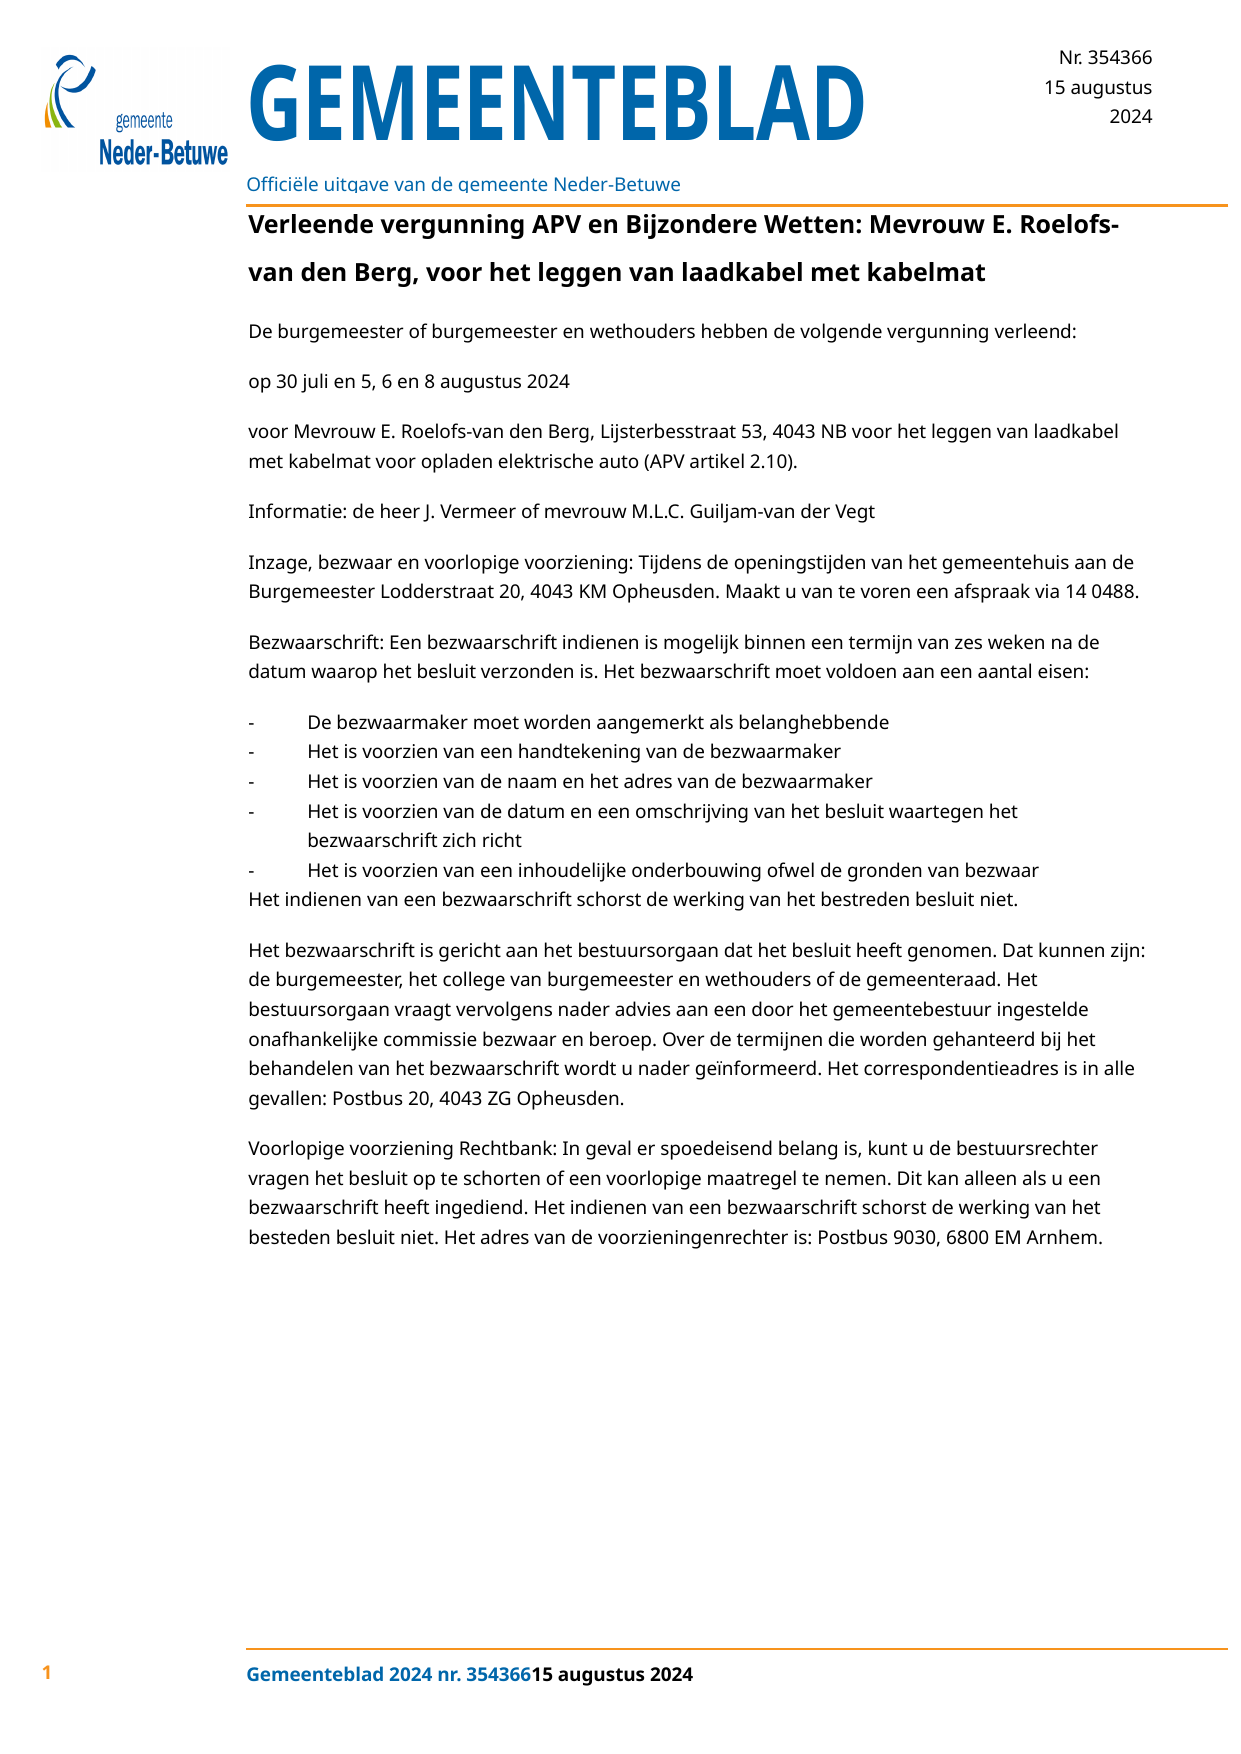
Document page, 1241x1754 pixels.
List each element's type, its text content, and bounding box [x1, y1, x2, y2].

list De bezwaarmaker moet worden aangemerkt als belanghebbende [248, 709, 1152, 735]
list Het is voorzien van een handtekening van de bezwaarmaker [248, 739, 1152, 764]
text Het bezwaarschrift is gericht aan het bestuursorgaan dat het besluit heeft genomen. Dat kunnen zijn: de burgemeester, het college van burgemeester en wethouders of de gemeenteraad. Het bestuursorgaan vraagt vervolgens nader advies aan een door het gemeentebestuur ingestelde onafhankelijke commissie bezwaar en beroep. Over de termijnen die worden gehanteerd bij het behandelen van het bezwaarschrift wordt u nader geïnformeerd. Het correspondentieadres is in alle gevallen: Postbus 20, 4043 ZG Opheusden. [248, 937, 1152, 1111]
text De burgemeester of burgemeester en wethouders hebben de volgende vergunning verleend: [248, 318, 1152, 344]
text Bezwaarschrift: Een bezwaarschrift indienen is mogelijk binnen een termijn van zes weken na de datum waarop het besluit verzonden is. Het bezwaarschrift moet voldoen aan een aantal eisen: [248, 629, 1152, 684]
text Voorlopige voorziening Rechtbank: In geval er spoedeisend belang is, kunt u de bestuursrechter vragen het besluit op te schorten of een voorlopige maatregel te nemen. Dit kan alleen als u een bezwaarschrift heeft ingediend. Het indienen van een bezwaarschrift schorst de werking van het besteden besluit niet. Het adres van de voorzieningenrechter is: Postbus 9030, 6800 EM Arnhem. [248, 1135, 1152, 1250]
list Het is voorzien van een inhoudelijke onderbouwing ofwel de gronden van bezwaar [248, 857, 1152, 883]
text Verleende vergunning APV en Bijzondere Wetten: Mevrouw E. Roelofs-van den Berg, voor het leggen van laadkabel met kabelmat [248, 207, 1152, 288]
text voor Mevrouw E. Roelofs-van den Berg, Lijsterbesstraat 53, 4043 NB voor het leggen van laadkabel met kabelmat voor opladen elektrische auto (APV artikel 2.10). [248, 419, 1152, 474]
text Informatie: de heer J. Vermeer of mevrouw M.L.C. Guiljam-van der Vegt [248, 499, 1152, 524]
list Het is voorzien van de datum en een omschrijving van het besluit waartegen het bezwaarschrift zich richt [248, 798, 1152, 853]
text Inzage, bezwaar en voorlopige voorziening: Tijdens de openingstijden van het gemeentehuis aan de Burgemeester Lodderstraat 20, 4043 KM Opheusden. Maakt u van te voren een afspraak via 14 0488. [248, 549, 1152, 604]
text Het indienen van een bezwaarschrift schorst de werking van het bestreden besluit niet. [248, 887, 1152, 912]
picture [41, 47, 231, 172]
text op 30 juli en 5, 6 en 8 augustus 2024 [248, 368, 1152, 394]
list Het is voorzien van de naam en het adres van de bezwaarmaker [248, 768, 1152, 794]
